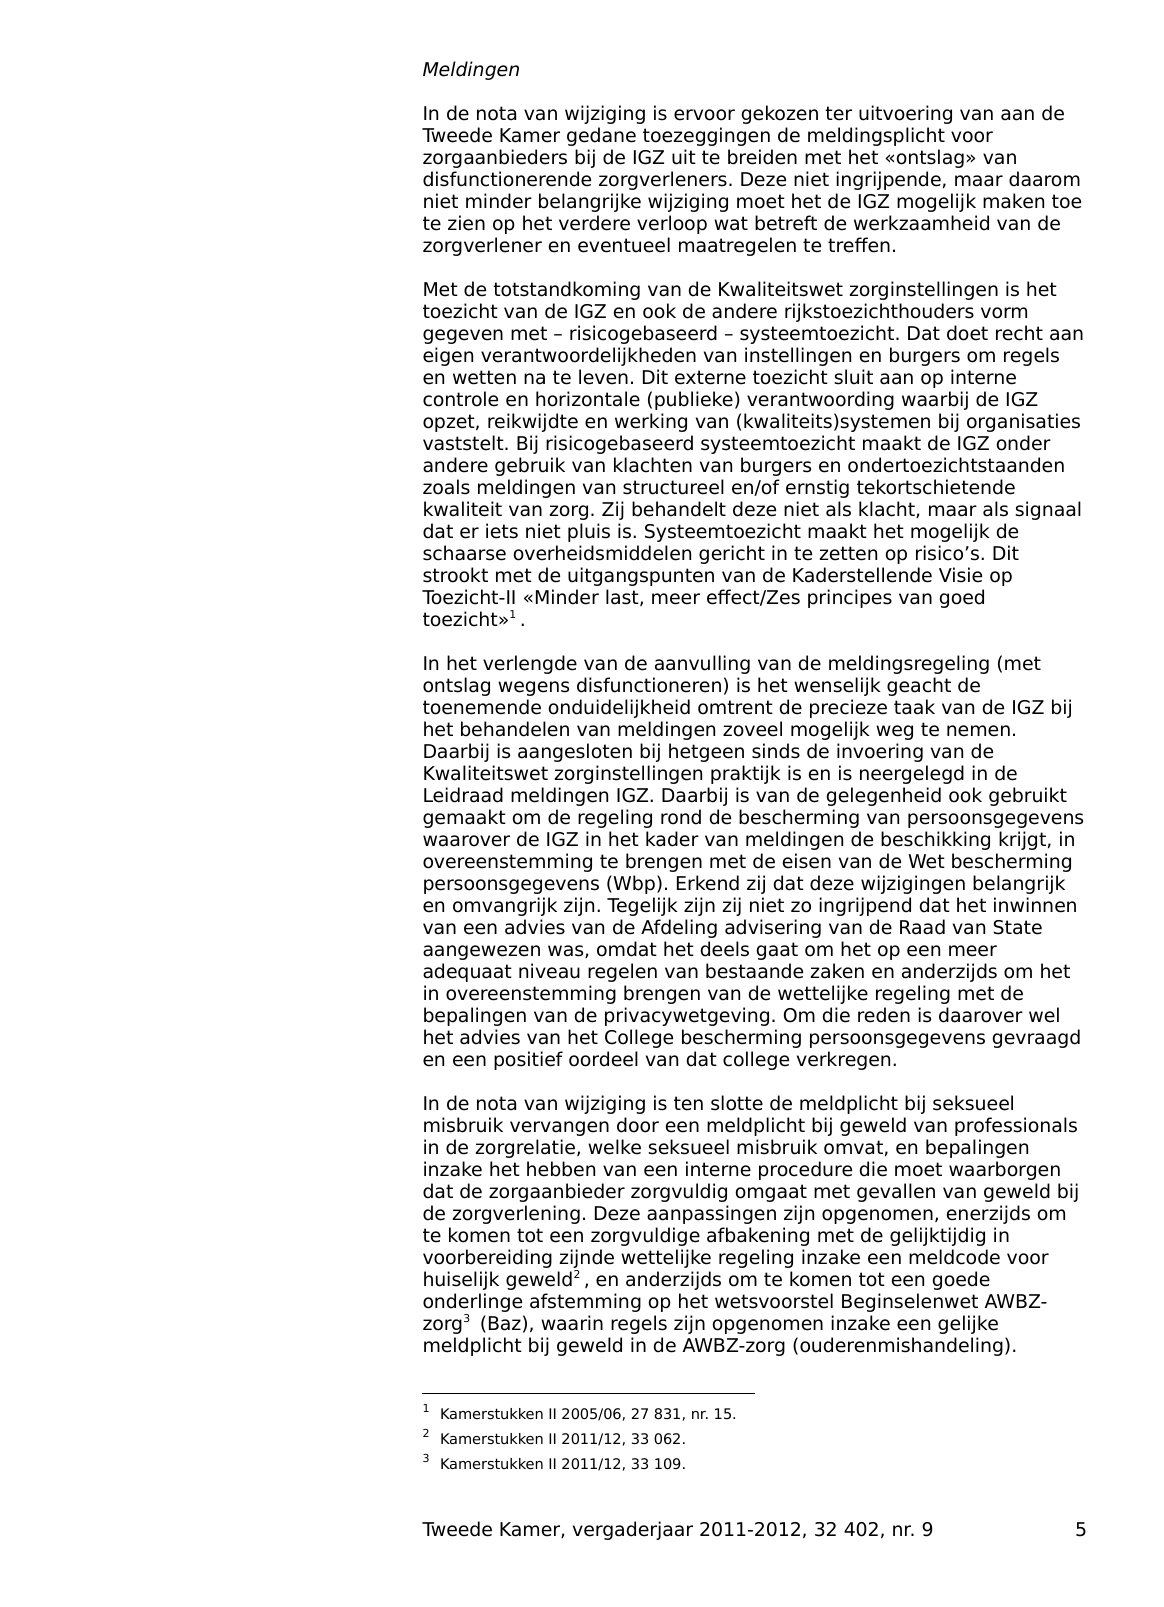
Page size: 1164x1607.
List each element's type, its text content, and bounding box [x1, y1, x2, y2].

text Kamerstukken II 2005/06, 27 831, nr. 15. [422, 1402, 1087, 1424]
text In de nota van wijziging is ten slotte de meldplicht bij seksueel misbruik vervangen door een meldplicht bij geweld van professionals in de zorgrelatie, welke seksueel misbruik omvat, en bepalingen inzake het hebben van een interne procedure die moet waarborgen dat de zorgaanbieder zorgvuldig omgaat met gevallen van geweld bij de zorgverlening. Deze aanpassingen zijn opgenomen, enerzijds om te komen tot een zorgvuldige afbakening met de gelijktijdig in voorbereiding zijnde wettelijke regeling inzake een meldcode voor huiselijk geweld, en anderzijds om te komen tot een goede onderlinge afstemming op het wetsvoorstel Beginselenwet AWBZ-zorg (Baz), waarin regels zijn opgenomen inzake een gelijke meldplicht bij geweld in de AWBZ-zorg (ouderenmishandeling). [422, 1093, 1087, 1357]
text In het verlengde van de aanvulling van de meldingsregeling (met ontslag wegens disfunctioneren) is het wenselijk geacht de toenemende onduidelijkheid omtrent de precieze taak van de IGZ bij het behandelen van meldingen zoveel mogelijk weg te nemen. Daarbij is aangesloten bij hetgeen sinds de invoering van de Kwaliteitswet zorginstellingen praktijk is en is neergelegd in de Leidraad meldingen IGZ. Daarbij is van de gelegenheid ook gebruikt gemaakt om de regeling rond de bescherming van persoonsgegevens waarover de IGZ in het kader van meldingen de beschikking krijgt, in overeenstemming te brengen met de eisen van de Wet bescherming persoonsgegevens (Wbp). Erkend zij dat deze wijzigingen belangrijk en omvangrijk zijn. Tegelijk zijn zij niet zo ingrijpend dat het inwinnen van een advies van de Afdeling advisering van de Raad van State aangewezen was, omdat het deels gaat om het op een meer adequaat niveau regelen van bestaande zaken en anderzijds om het in overeenstemming brengen van de wettelijke regeling met de bepalingen van de privacywetgeving. Om die reden is daarover wel het advies van het College bescherming persoonsgegevens gevraagd en een positief oordeel van dat college verkregen. [422, 653, 1087, 1071]
text Kamerstukken II 2011/12, 33 109. [422, 1452, 1087, 1474]
text Kamerstukken II 2011/12, 33 062. [422, 1427, 1087, 1449]
subtitle Meldingen [422, 59, 1087, 81]
text In de nota van wijziging is ervoor gekozen ter uitvoering van aan de Tweede Kamer gedane toezeggingen de meldingsplicht voor zorgaanbieders bij de IGZ uit te breiden met het «ontslag» van disfunctionerende zorgverleners. Deze niet ingrijpende, maar daarom niet minder belangrijke wijziging moet het de IGZ mogelijk maken toe te zien op het verdere verloop wat betreft de werkzaamheid van de zorgverlener en eventueel maatregelen te treffen. [422, 103, 1087, 257]
text Met de totstandkoming van de Kwaliteitswet zorginstellingen is het toezicht van de IGZ en ook de andere rijkstoezichthouders vorm gegeven met – risicogebaseerd – systeemtoezicht. Dat doet recht aan eigen verantwoordelijkheden van instellingen en burgers om regels en wetten na te leven. Dit externe toezicht sluit aan op interne controle en horizontale (publieke) verantwoording waarbij de IGZ opzet, reikwijdte en werking van (kwaliteits)systemen bij organisaties vaststelt. Bij risicogebaseerd systeemtoezicht maakt de IGZ onder andere gebruik van klachten van burgers en ondertoezichtstaanden zoals meldingen van structureel en/of ernstig tekortschietende kwaliteit van zorg. Zij behandelt deze niet als klacht, maar als signaal dat er iets niet pluis is. Systeemtoezicht maakt het mogelijk de schaarse overheidsmiddelen gericht in te zetten op risico’s. Dit strookt met de uitgangspunten van de Kaderstellende Visie op Toezicht-II «Minder last, meer effect/Zes principes van goed toezicht». [422, 279, 1087, 631]
